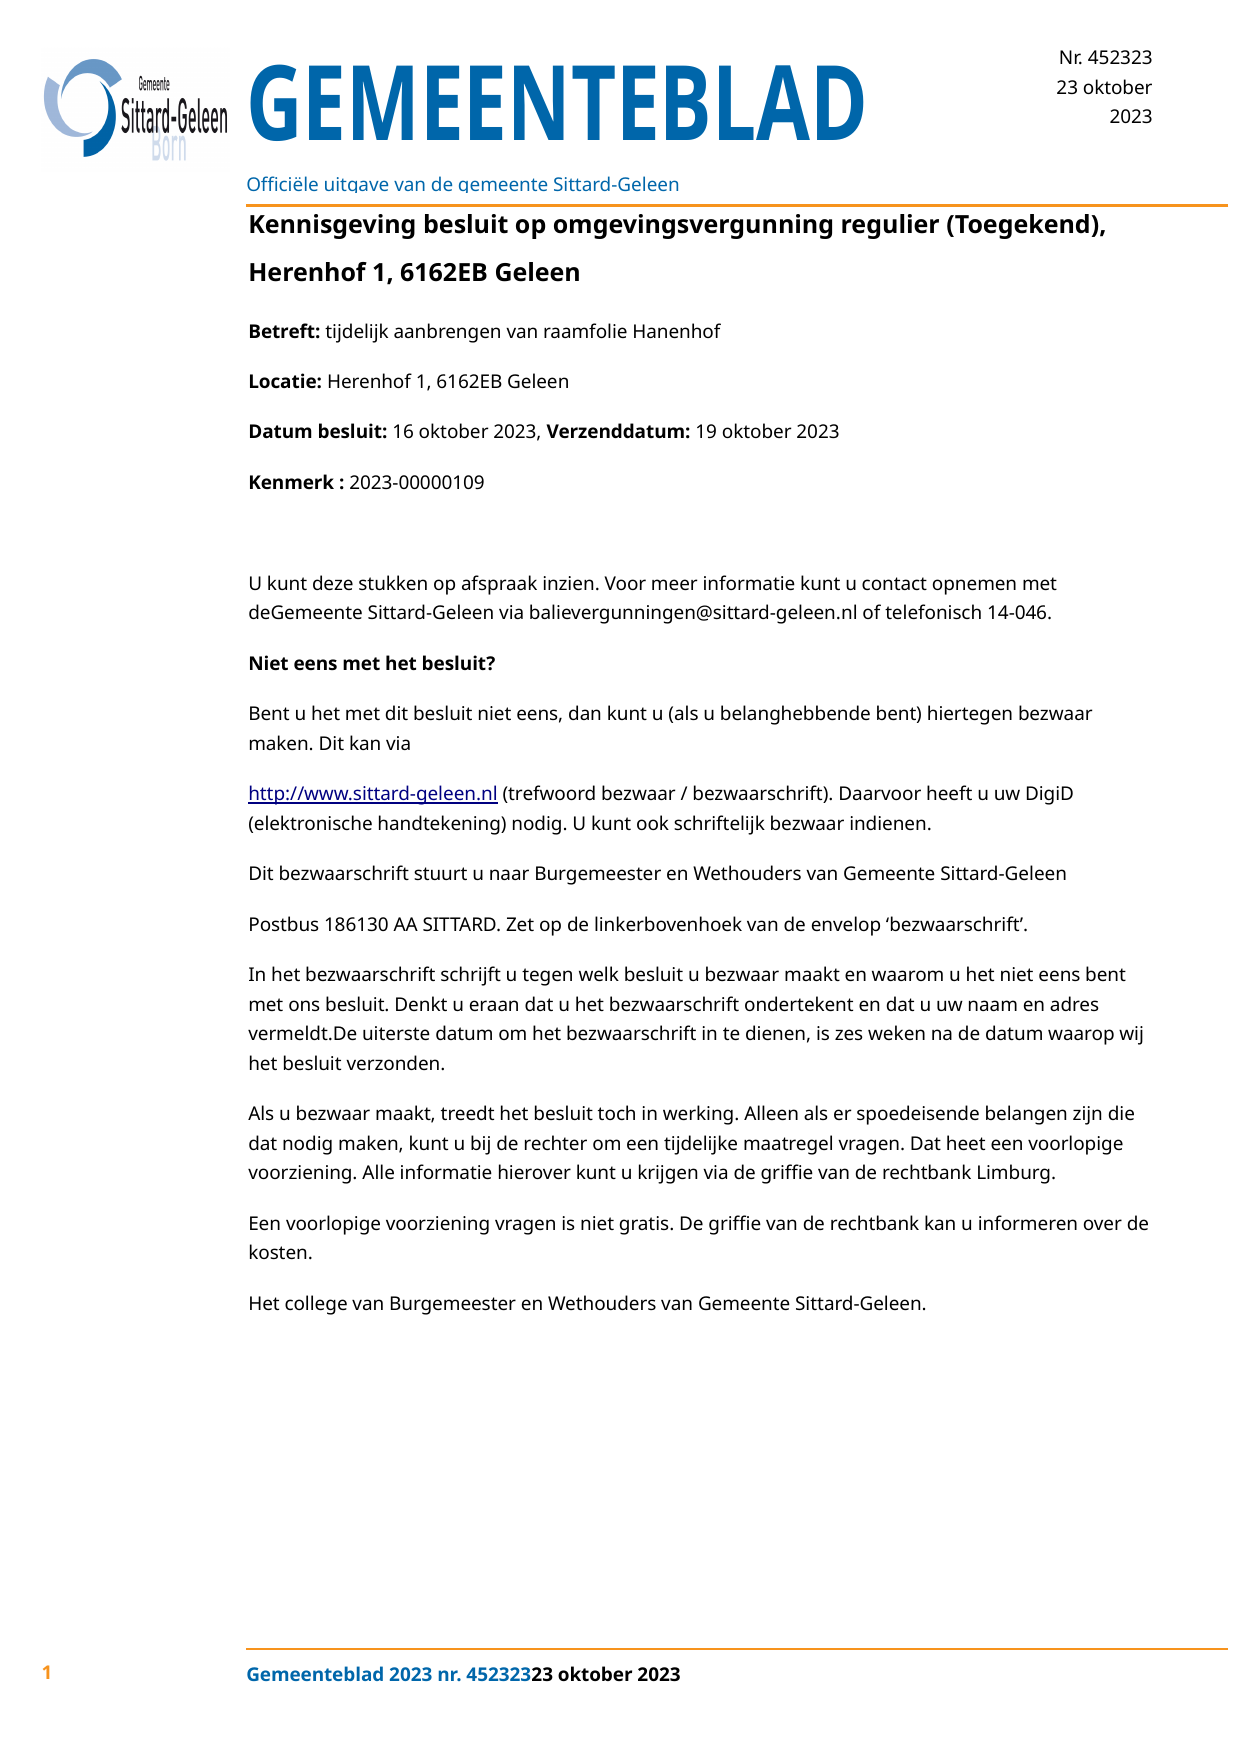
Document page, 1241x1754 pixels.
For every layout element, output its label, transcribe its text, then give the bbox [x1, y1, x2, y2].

picture [41, 47, 231, 172]
text In het bezwaarschrift schrijft u tegen welk besluit u bezwaar maakt en waarom u het niet eens bent met ons besluit. Denkt u eraan dat u het bezwaarschrift ondertekent en dat u uw naam en adres vermeldt.De uiterste datum om het bezwaarschrift in te dienen, is zes weken na de datum waarop wij het besluit verzonden. [248, 961, 1152, 1076]
text Postbus 186130 AA SITTARD. Zet op de linkerbovenhoek van de envelop ‘bezwaarschrift’. [248, 911, 1152, 937]
text Kennisgeving besluit op omgevingsvergunning regulier (Toegekend), Herenhof 1, 6162EB Geleen [248, 207, 1152, 288]
text http://www.sittard-geleen.nl (trefwoord bezwaar / bezwaarschrift). Daarvoor heeft u uw DigiD (elektronische handtekening) nodig. U kunt ook schriftelijk bezwaar indienen. [248, 780, 1152, 836]
text Betreft: tijdelijk aanbrengen van raamfolie Hanenhof [248, 318, 1152, 344]
text Datum besluit: 16 oktober 2023, Verzenddatum: 19 oktober 2023 [248, 419, 1152, 444]
text Locatie: Herenhof 1, 6162EB Geleen [248, 368, 1152, 394]
text Dit bezwaarschrift stuurt u naar Burgemeester en Wethouders van Gemeente Sittard-Geleen [248, 860, 1152, 886]
text Een voorlopige voorziening vragen is niet gratis. De griffie van de rechtbank kan u informeren over de kosten. [248, 1210, 1152, 1265]
text Bent u het met dit besluit niet eens, dan kunt u (als u belanghebbende bent) hiertegen bezwaar maken. Dit kan via [248, 700, 1152, 756]
text Kenmerk : 2023-00000109 [248, 469, 1152, 495]
text Het college van Burgemeester en Wethouders van Gemeente Sittard-Geleen. [248, 1290, 1152, 1316]
text Niet eens met het besluit? [248, 650, 1152, 676]
text U kunt deze stukken op afspraak inzien. Voor meer informatie kunt u contact opnemen met deGemeente Sittard-Geleen via balievergunningen@sittard-geleen.nl of telefonisch 14-046. [248, 570, 1152, 625]
text Als u bezwaar maakt, treedt het besluit toch in werking. Alleen als er spoedeisende belangen zijn die dat nodig maken, kunt u bij de rechter om een tijdelijke maatregel vragen. Dat heet een voorlopige voorziening. Alle informatie hierover kunt u krijgen via de griffie van de rechtbank Limburg. [248, 1100, 1152, 1185]
